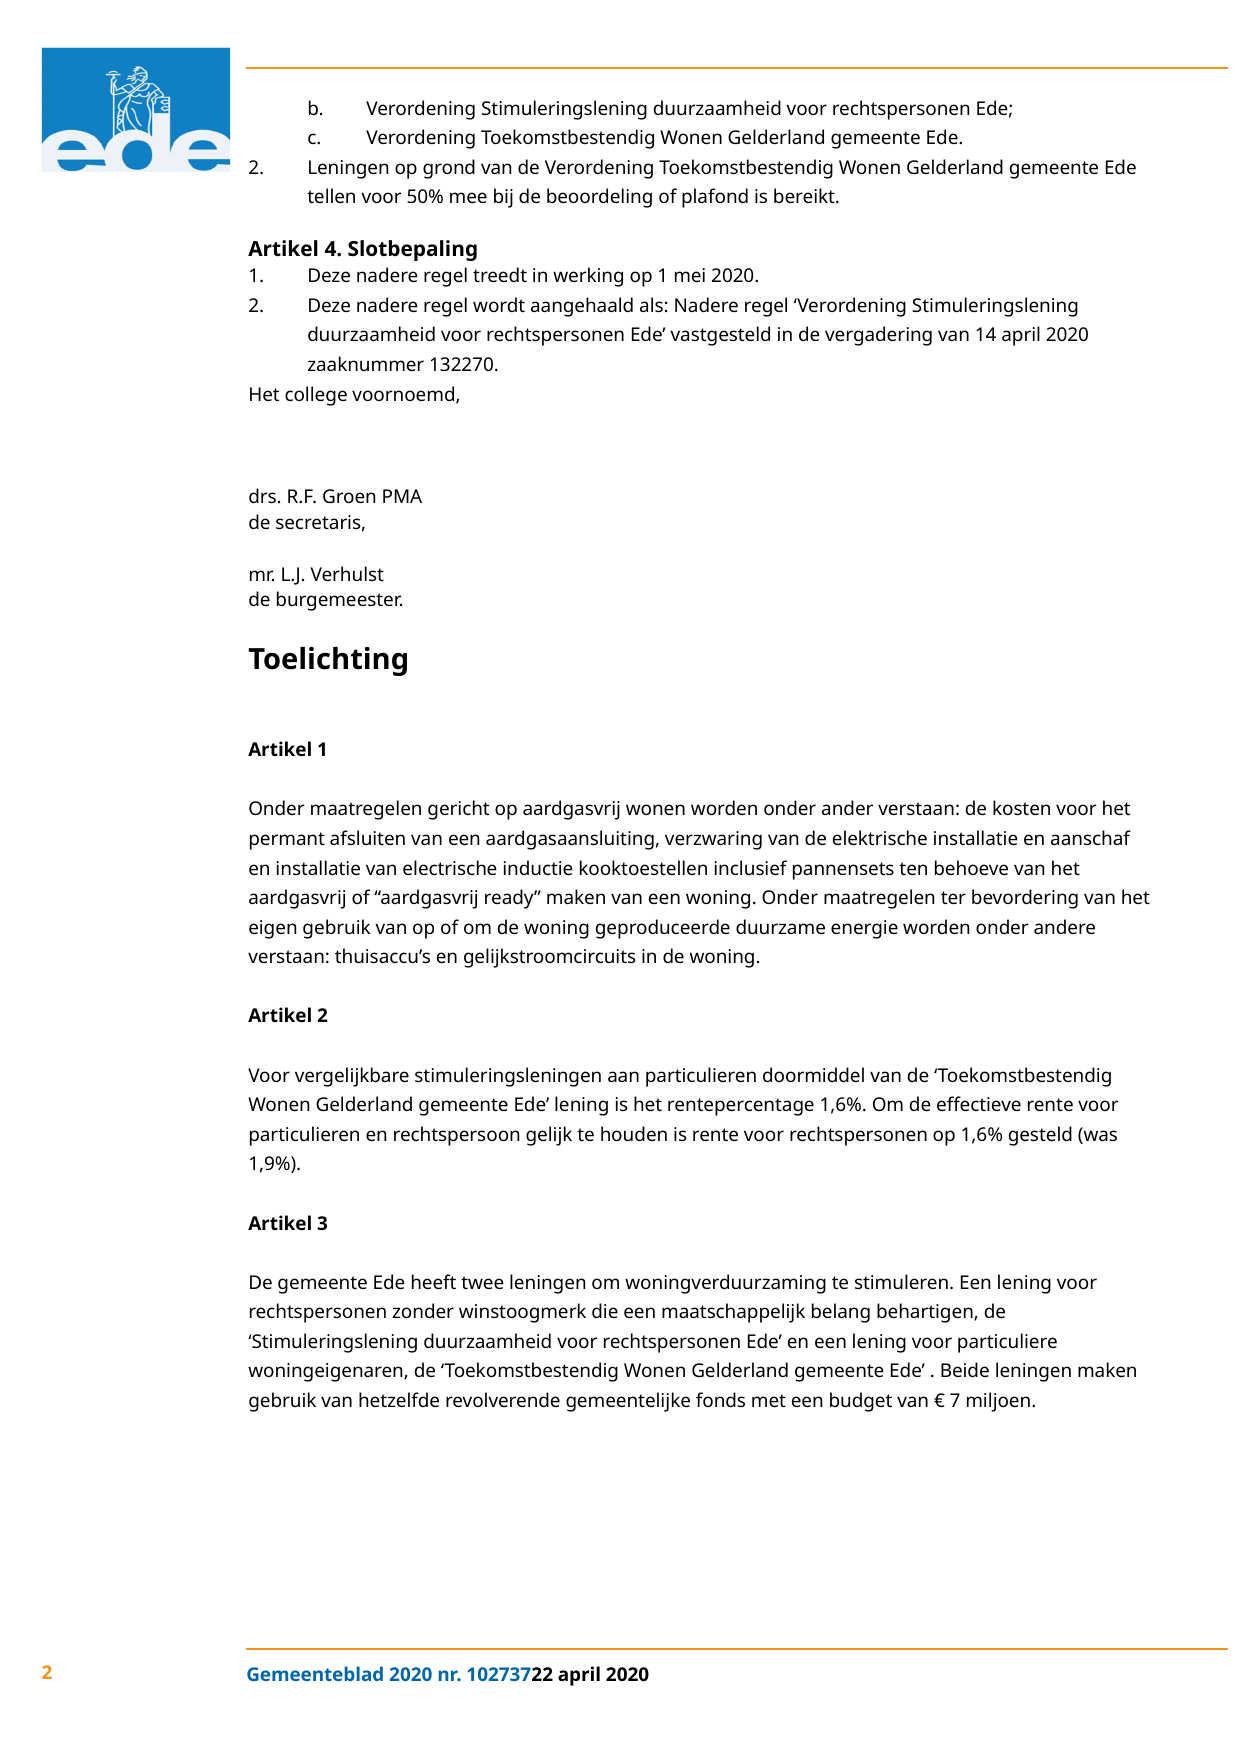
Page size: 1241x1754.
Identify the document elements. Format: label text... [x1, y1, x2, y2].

text Toelichting [248, 638, 1152, 678]
text Het college voornoemd, [248, 381, 1152, 406]
text De gemeente Ede heeft twee leningen om woningverduurzaming te stimuleren. Een lening voor rechtspersonen zonder winstoogmerk die een maatschappelijk belang behartigen, de ‘Stimuleringslening duurzaamheid voor rechtspersonen Ede’ en een lening voor particuliere woningeigenaren, de ‘Toekomstbestendig Wonen Gelderland gemeente Ede’ . Beide leningen maken gebruik van hetzelfde revolverende gemeentelijke fonds met een budget van € 7 miljoen. [248, 1269, 1152, 1413]
text drs. R.F. Groen PMA [248, 484, 1152, 509]
text de burgemeester. [248, 587, 1152, 612]
picture [41, 47, 231, 172]
list Deze nadere regel treedt in werking op 1 mei 2020. [248, 262, 1152, 288]
list Verordening Toekomstbestendig Wonen Gelderland gemeente Ede. [307, 124, 1152, 150]
text mr. L.J. Verhulst [248, 561, 1152, 587]
text de secretaris, [248, 509, 1152, 535]
text Voor vergelijkbare stimuleringsleningen aan particulieren doormiddel van de ‘Toekomstbestendig Wonen Gelderland gemeente Ede’ lening is het rentepercentage 1,6%. Om de effectieve rente voor particulieren en rechtspersoon gelijk te houden is rente voor rechtspersonen op 1,6% gesteld (was 1,9%). [248, 1062, 1152, 1176]
list Deze nadere regel wordt aangehaald als: Nadere regel ‘Verordening Stimuleringslening duurzaamheid voor rechtspersonen Ede’ vastgesteld in de vergadering van 14 april 2020 zaaknummer 132270. [248, 292, 1152, 377]
list Leningen op grond van de Verordening Toekomstbestendig Wonen Gelderland gemeente Ede tellen voor 50% mee bij de beoordeling of plafond is bereikt. [248, 154, 1152, 209]
text Artikel 3 [248, 1210, 1152, 1236]
text Onder maatregelen gericht op aardgasvrij wonen worden onder ander verstaan: de kosten voor het permant afsluiten van een aardgasaansluiting, verzwaring van de elektrische installatie en aanschaf en installatie van electrische inductie kooktoestellen inclusief pannensets ten behoeve van het aardgasvrij of “aardgasvrij ready” maken van een woning. Onder maatregelen ter bevordering van het eigen gebruik van op of om de woning geproduceerde duurzame energie worden onder andere verstaan: thuisaccu’s en gelijkstroomcircuits in de woning. [248, 796, 1152, 969]
text Artikel 4. Slotbepaling [248, 234, 1152, 262]
text Artikel 1 [248, 736, 1152, 762]
text Artikel 2 [248, 1003, 1152, 1028]
list Verordening Stimuleringslening duurzaamheid voor rechtspersonen Ede; [307, 95, 1152, 121]
